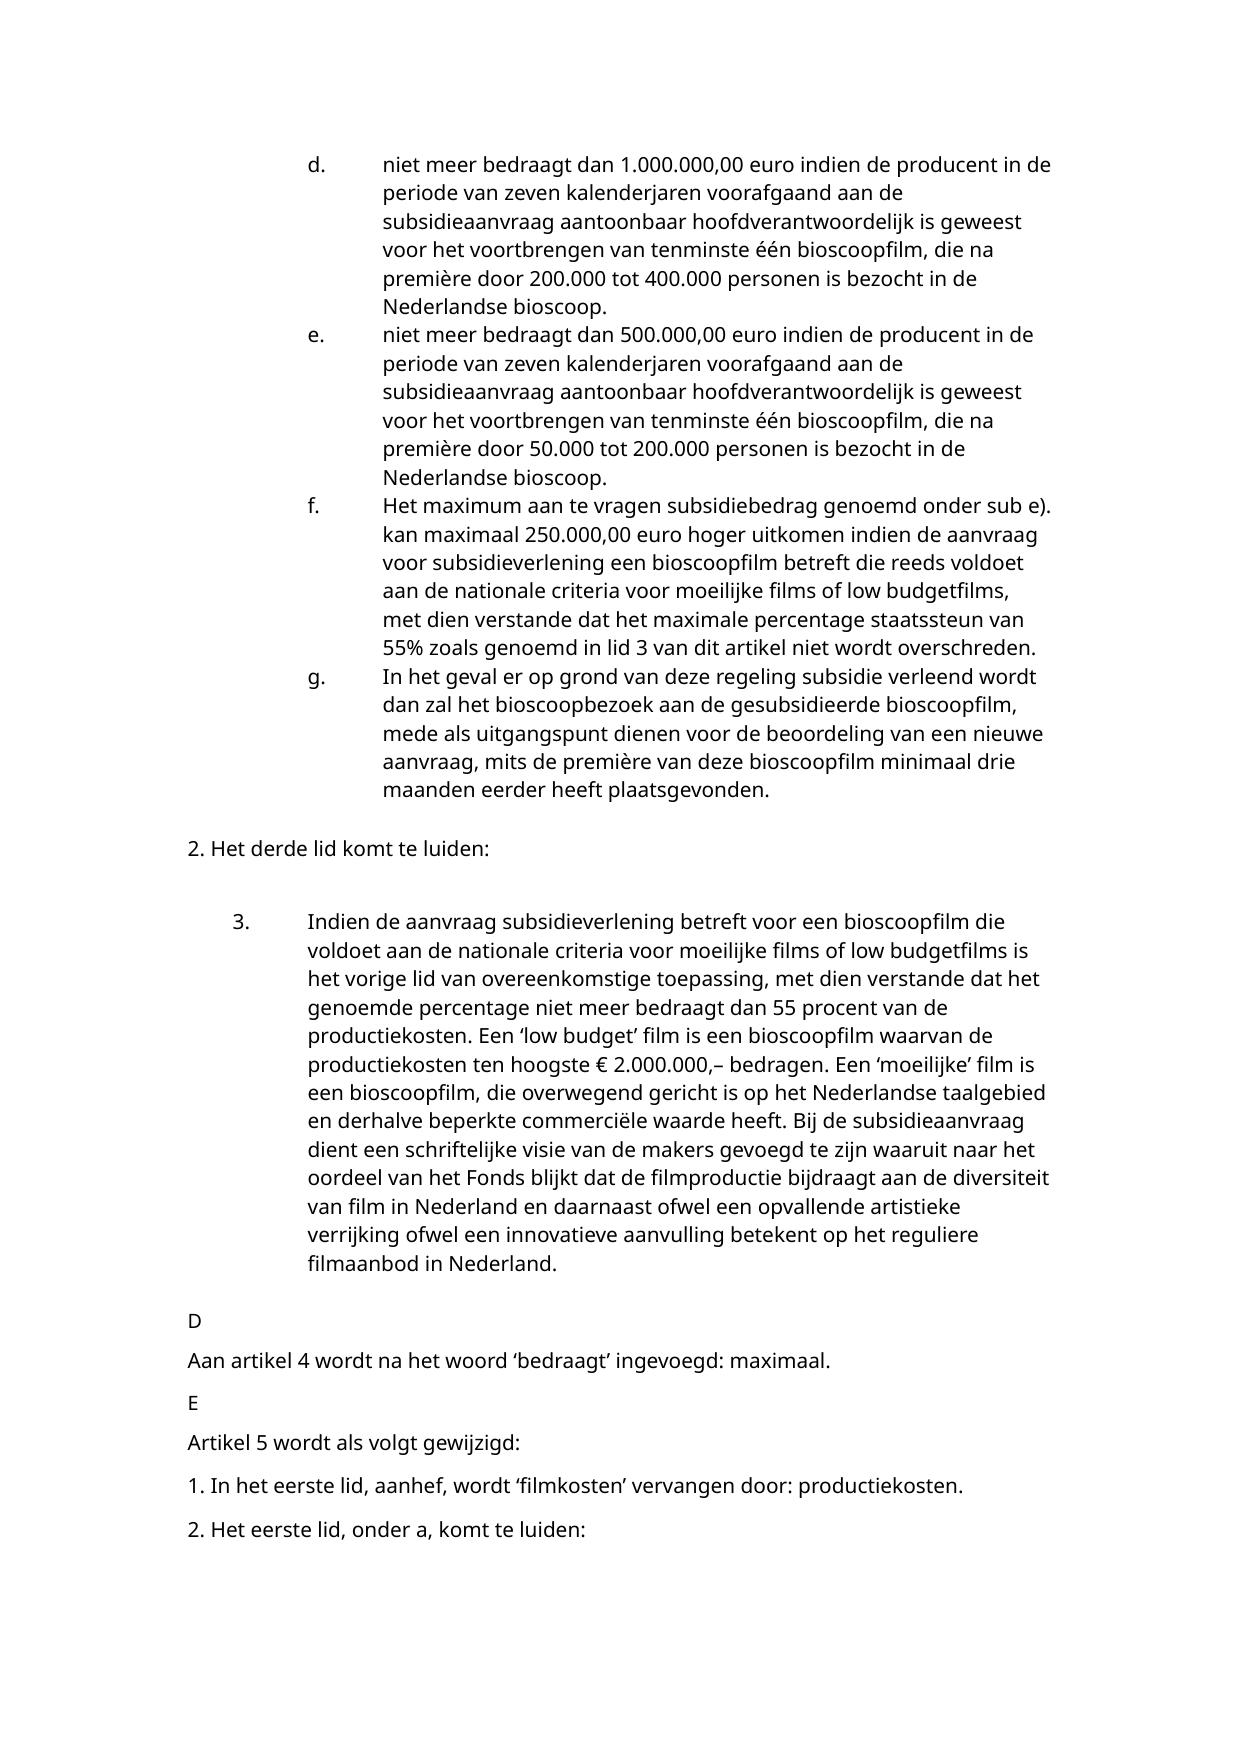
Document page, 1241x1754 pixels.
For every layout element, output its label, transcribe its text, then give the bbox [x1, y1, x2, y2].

text 1. In het eerste lid, aanhef, wordt ‘filmkosten’ vervangen door: productiekosten. [187, 1472, 1053, 1500]
list niet meer bedraagt dan 1.000.000,00 euro indien de producent in de periode van zeven kalenderjaren voorafgaand aan de subsidieaanvraag aantoonbaar hoofdverantwoordelijk is geweest voor het voortbrengen van tenminste één bioscoopfilm, die na première door 200.000 tot 400.000 personen is bezocht in de Nederlandse bioscoop. [307, 150, 1053, 321]
list niet meer bedraagt dan 500.000,00 euro indien de producent in de periode van zeven kalenderjaren voorafgaand aan de subsidieaanvraag aantoonbaar hoofdverantwoordelijk is geweest voor het voortbrengen van tenminste één bioscoopfilm, die na première door 50.000 tot 200.000 personen is bezocht in de Nederlandse bioscoop. [307, 321, 1053, 491]
text Aan artikel 4 wordt na het woord ‘bedraagt’ ingevoegd: maximaal. [187, 1346, 1053, 1374]
list In het geval er op grond van deze regeling subsidie verleend wordt dan zal het bioscoopbezoek aan de gesubsidieerde bioscoopfilm, mede als uitgangspunt dienen voor de beoordeling van een nieuwe aanvraag, mits de première van deze bioscoopfilm minimaal drie maanden eerder heeft plaatsgevonden. [307, 662, 1053, 804]
list Het maximum aan te vragen subsidiebedrag genoemd onder sub e). kan maximaal 250.000,00 euro hoger uitkomen indien de aanvraag voor subsidieverlening een bioscoopfilm betreft die reeds voldoet aan de nationale criteria voor moeilijke films of low budgetfilms, met dien verstande dat het maximale percentage staatssteun van 55% zoals genoemd in lid 3 van dit artikel niet wordt overschreden. [307, 491, 1053, 662]
text 2. Het derde lid komt te luiden: [187, 834, 1053, 862]
text E [187, 1389, 1053, 1416]
text Artikel 5 wordt als volgt gewijzigd: [187, 1428, 1053, 1457]
list Indien de aanvraag subsidieverlening betreft voor een bioscoopfilm die voldoet aan de nationale criteria voor moeilijke films of low budgetfilms is het vorige lid van overeenkomstige toepassing, met dien verstande dat het genoemde percentage niet meer bedraagt dan 55 procent van de productiekosten. Een ‘low budget’ film is een bioscoopfilm waarvan de productiekosten ten hoogste € 2.000.000,– bedragen. Een ‘moeilijke’ film is een bioscoopfilm, die overwegend gericht is op het Nederlandse taalgebied en derhalve beperkte commerciële waarde heeft. Bij de subsidieaanvraag dient een schriftelijke visie van de makers gevoegd te zijn waaruit naar het oordeel van het Fonds blijkt dat de filmproductie bijdraagt aan de diversiteit van film in Nederland en daarnaast ofwel een opvallende artistieke verrijking ofwel een innovatieve aanvulling betekent op het reguliere filmaanbod in Nederland. [232, 907, 1053, 1277]
text D [187, 1307, 1053, 1334]
text 2. Het eerste lid, onder a, komt te luiden: [187, 1515, 1053, 1543]
